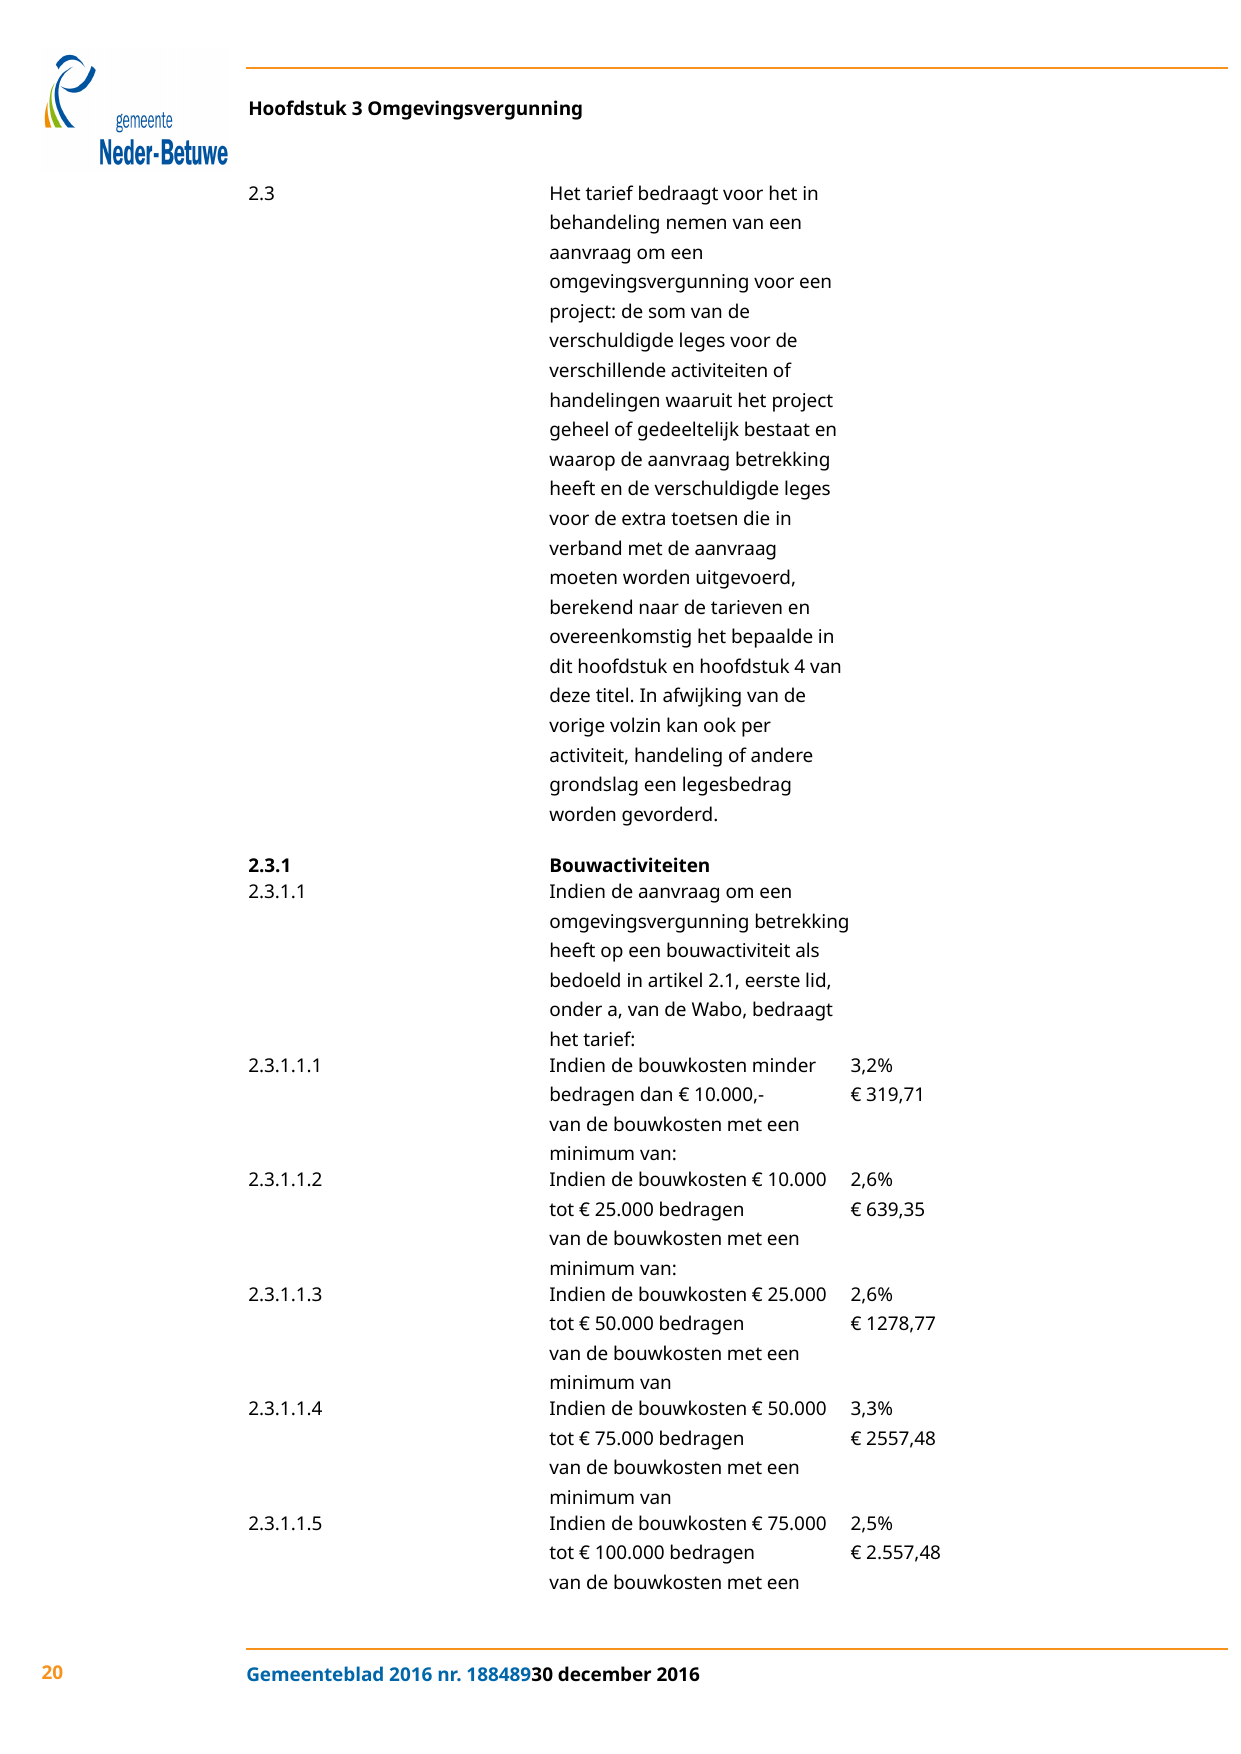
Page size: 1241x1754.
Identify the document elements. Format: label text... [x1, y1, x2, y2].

table_header [549, 154, 850, 180]
table_cell [850, 180, 1152, 827]
table_cell 2,5% € 2.557,48 [850, 1510, 1152, 1595]
picture [41, 47, 231, 172]
table_cell 2.3.1.1.2 [248, 1166, 549, 1281]
table_cell Indien de bouwkosten € 75.000 tot € 100.000 bedragen van de bouwkosten met een [549, 1510, 850, 1595]
table_cell 2.3.1.1.5 [248, 1510, 549, 1595]
table_cell Het tarief bedraagt voor het in behandeling nemen van een aanvraag om een omgevingsvergunning voor een project: de som van de verschuldigde leges voor de verschillende activiteiten of handelingen waaruit het project geheel of gedeeltelijk bestaat en waarop de aanvraag betrekking heeft en de verschuldigde leges voor de extra toetsen die in verband met de aanvraag moeten worden uitgevoerd, berekend naar de tarieven en overeenkomstig het bepaalde in dit hoofdstuk en hoofdstuk 4 van deze titel. In afwijking van de vorige volzin kan ook per activiteit, handeling of andere grondslag een legesbedrag worden gevorderd. [549, 180, 850, 827]
table_cell 2.3 [248, 180, 549, 827]
table_cell [850, 827, 1152, 852]
table_cell 2.3.1.1.1 [248, 1052, 549, 1166]
table_cell Indien de bouwkosten € 25.000 tot € 50.000 bedragen van de bouwkosten met een minimum van [549, 1281, 850, 1395]
table_cell 2.3.1.1 [248, 878, 549, 1052]
table_cell [549, 827, 850, 852]
text Hoofdstuk 3 Omgevingsvergunning [248, 95, 1152, 121]
table_cell 3,2% € 319,71 [850, 1052, 1152, 1166]
table_cell [248, 827, 549, 852]
table_header [850, 154, 1152, 180]
table_cell Indien de bouwkosten € 10.000 tot € 25.000 bedragen van de bouwkosten met een minimum van: [549, 1166, 850, 1281]
table_cell Indien de bouwkosten € 50.000 tot € 75.000 bedragen van de bouwkosten met een minimum van [549, 1395, 850, 1510]
table_cell 3,3% € 2557,48 [850, 1395, 1152, 1510]
table_cell 2,6% € 1278,77 [850, 1281, 1152, 1395]
table_cell 2.3.1.1.4 [248, 1395, 549, 1510]
table_cell Indien de bouwkosten minder bedragen dan € 10.000,- van de bouwkosten met een minimum van: [549, 1052, 850, 1166]
table_cell 2.3.1.1.3 [248, 1281, 549, 1395]
table_header [248, 154, 549, 180]
table_cell Indien de aanvraag om een omgevingsvergunning betrekking heeft op een bouwactiviteit als bedoeld in artikel 2.1, eerste lid, onder a, van de Wabo, bedraagt het tarief: [549, 878, 850, 1052]
table_cell 2.3.1 [248, 853, 549, 878]
table_cell Bouwactiviteiten [549, 853, 850, 878]
table_cell [850, 878, 1152, 1052]
table_cell [850, 853, 1152, 878]
table_cell 2,6% € 639,35 [850, 1166, 1152, 1281]
